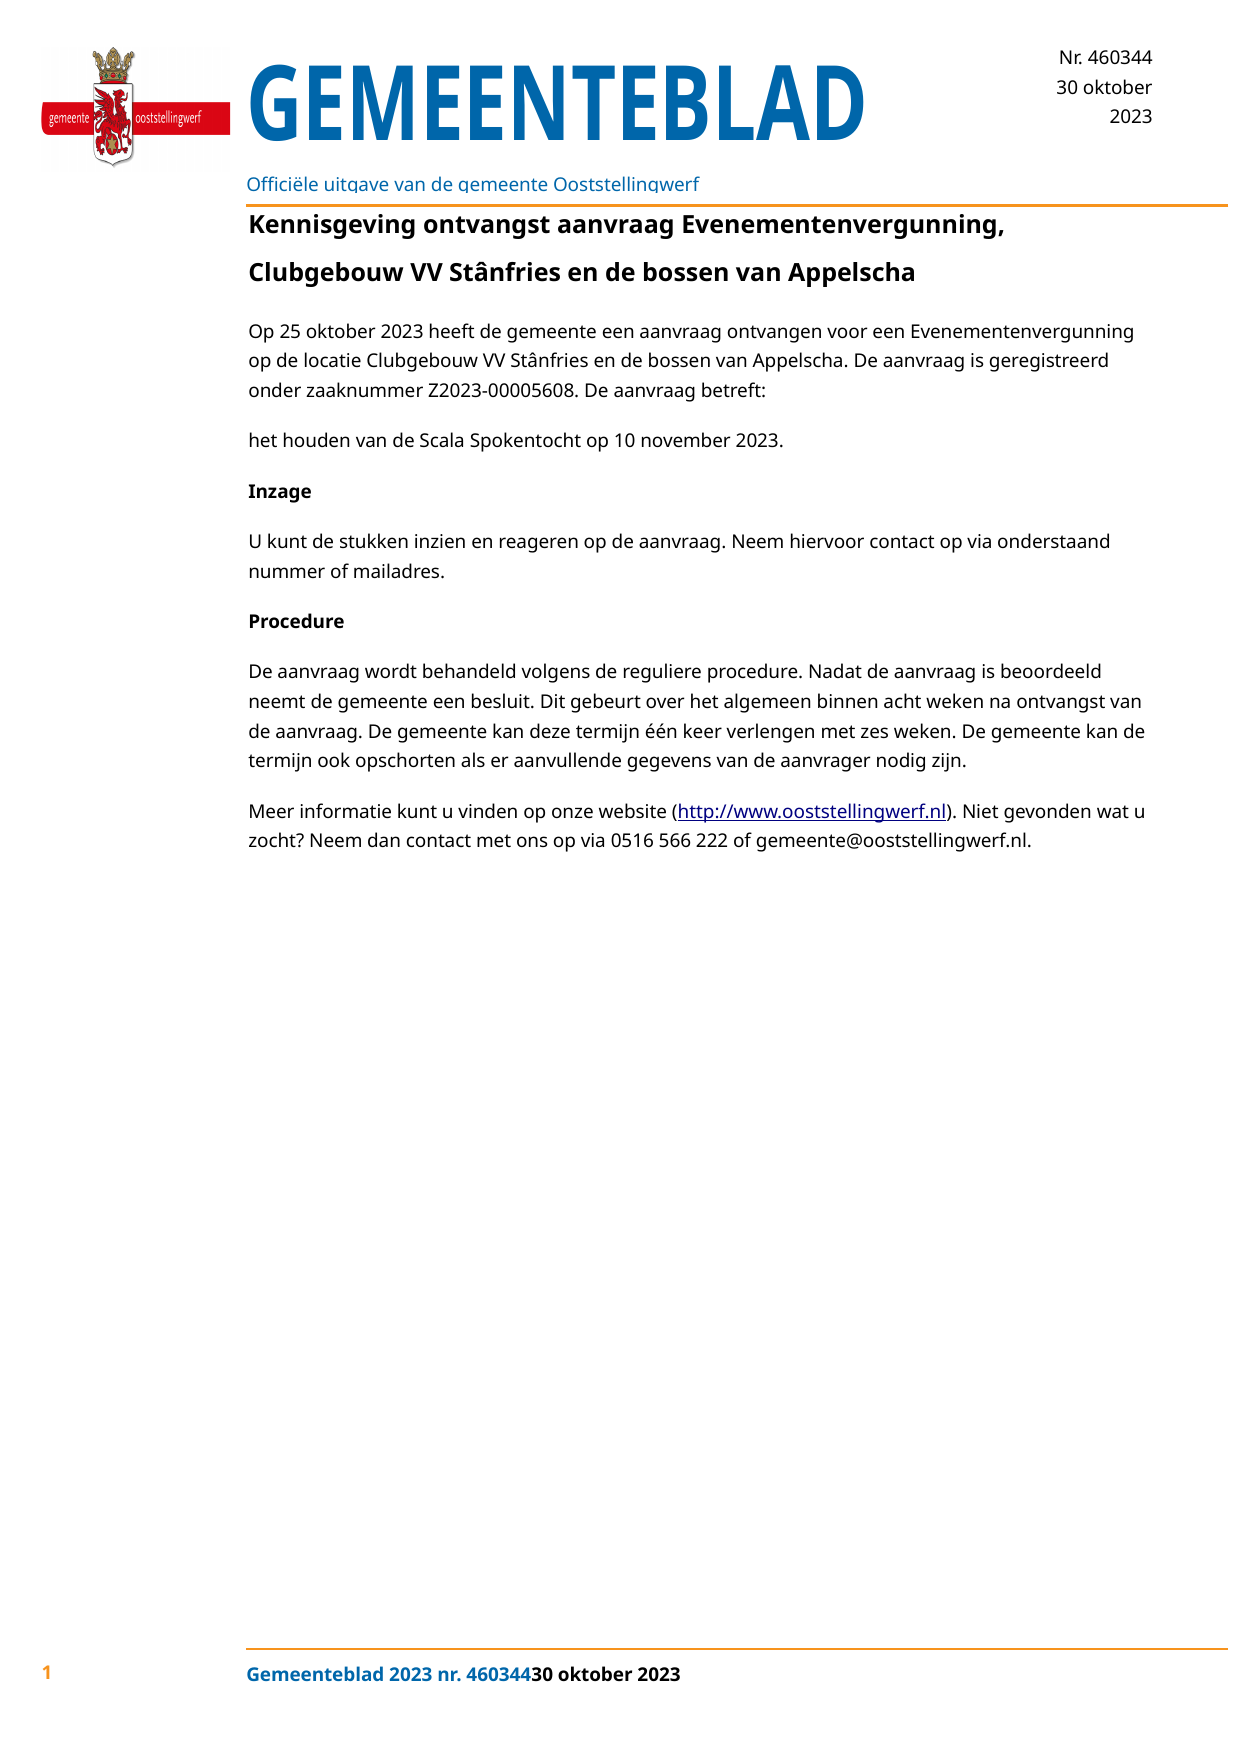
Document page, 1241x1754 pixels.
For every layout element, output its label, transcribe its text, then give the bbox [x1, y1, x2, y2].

text U kunt de stukken inzien en reageren op de aanvraag. Neem hiervoor contact op via onderstaand nummer of mailadres. [248, 528, 1152, 584]
text Inzage [248, 478, 1152, 504]
text Kennisgeving ontvangst aanvraag Evenementenvergunning, Clubgebouw VV Stânfries en de bossen van Appelscha [248, 207, 1152, 288]
text Op 25 oktober 2023 heeft de gemeente een aanvraag ontvangen voor een Evenementenvergunning op de locatie Clubgebouw VV Stânfries en de bossen van Appelscha. De aanvraag is geregistreerd onder zaaknummer Z2023-00005608. De aanvraag betreft: [248, 318, 1152, 403]
text het houden van de Scala Spokentocht op 10 november 2023. [248, 427, 1152, 453]
text Meer informatie kunt u vinden op onze website (http://www.ooststellingwerf.nl). Niet gevonden wat u zocht? Neem dan contact met ons op via 0516 566 222 of gemeente@ooststellingwerf.nl. [248, 798, 1152, 853]
text De aanvraag wordt behandeld volgens de reguliere procedure. Nadat de aanvraag is beoordeeld neemt de gemeente een besluit. Dit gebeurt over het algemeen binnen acht weken na ontvangst van de aanvraag. De gemeente kan deze termijn één keer verlengen met zes weken. De gemeente kan de termijn ook opschorten als er aanvullende gegevens van de aanvrager nodig zijn. [248, 659, 1152, 773]
text Procedure [248, 608, 1152, 634]
picture [41, 47, 231, 172]
